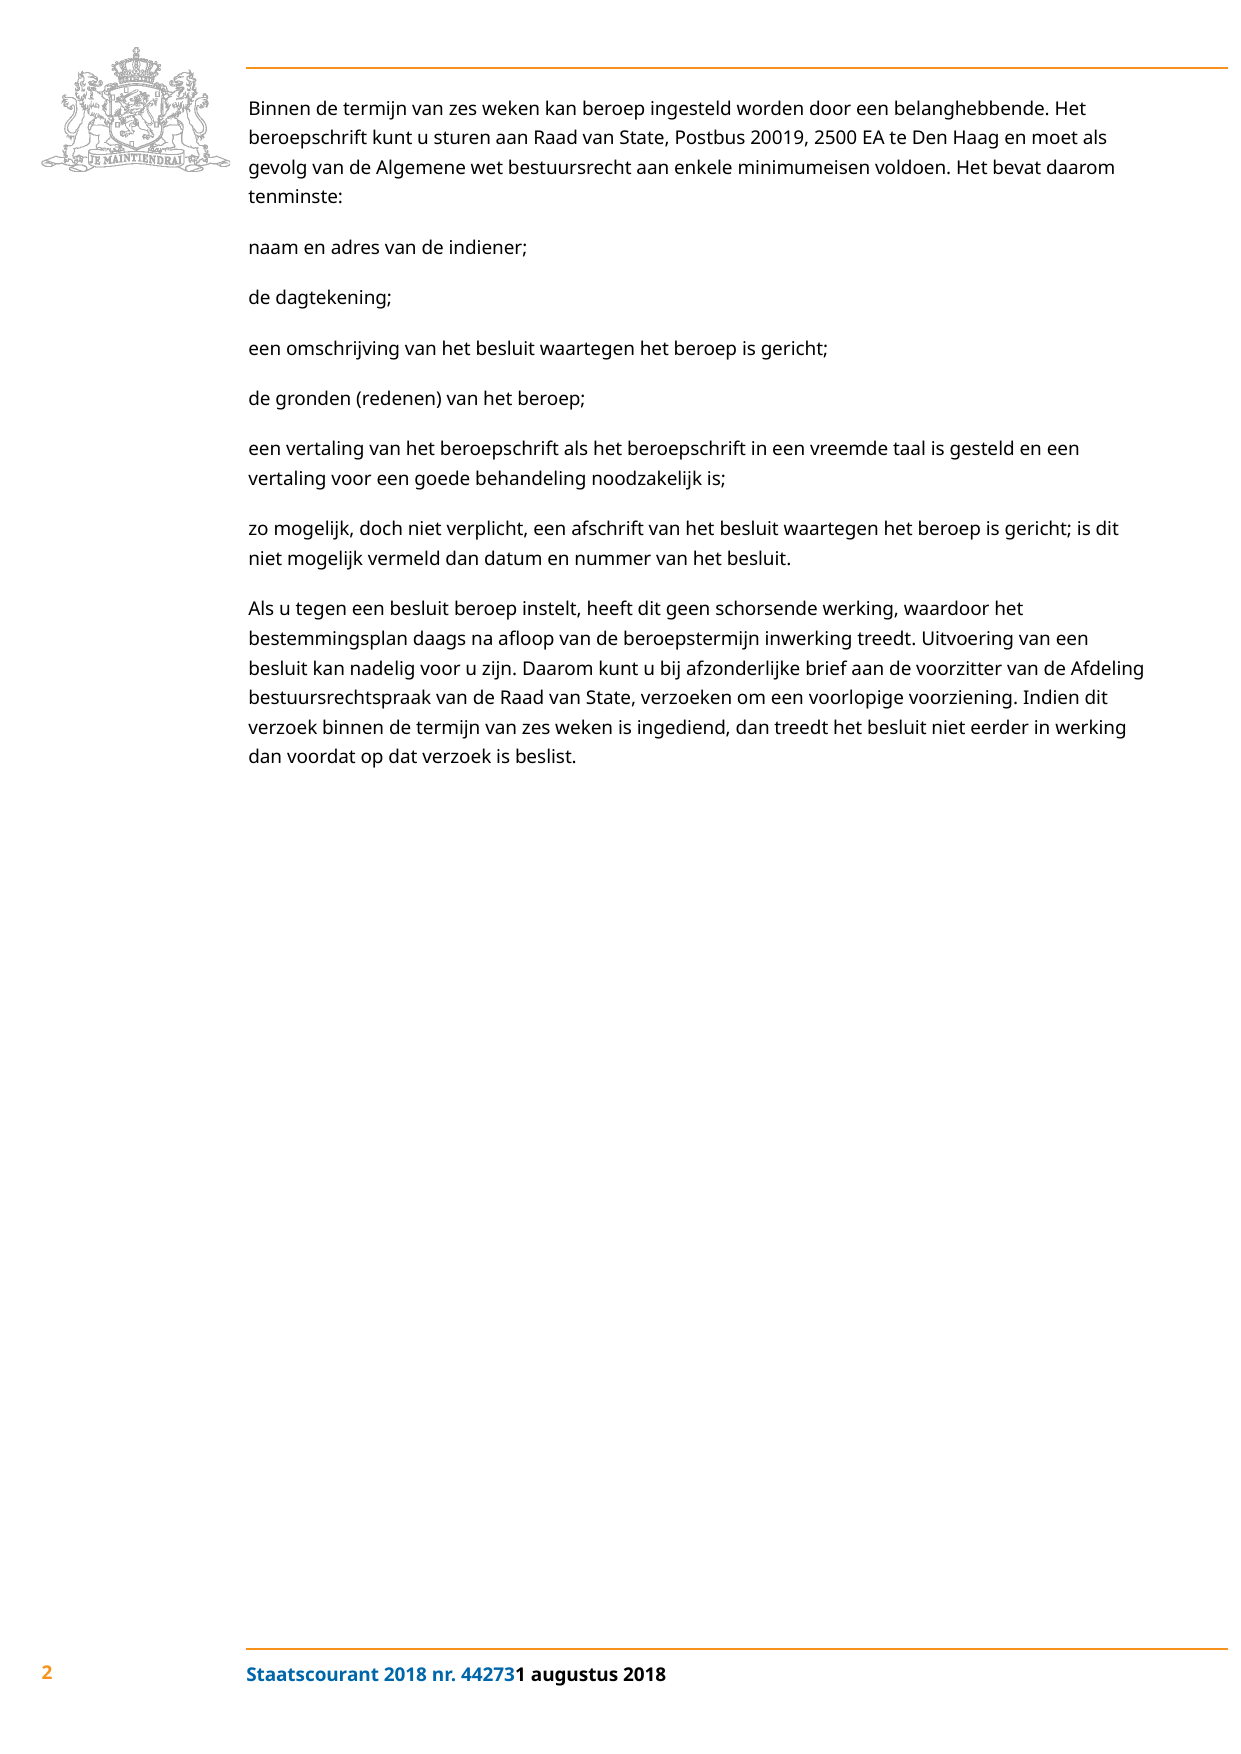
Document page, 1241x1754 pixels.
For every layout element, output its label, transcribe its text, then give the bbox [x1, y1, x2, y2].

text een vertaling van het beroepschrift als het beroepschrift in een vreemde taal is gesteld en een vertaling voor een goede behandeling noodzakelijk is; [248, 436, 1152, 491]
text de dagtekening; [248, 284, 1152, 310]
text Binnen de termijn van zes weken kan beroep ingesteld worden door een belanghebbende. Het beroepschrift kunt u sturen aan Raad van State, Postbus 20019, 2500 EA te Den Haag en moet als gevolg van de Algemene wet bestuursrecht aan enkele minimumeisen voldoen. Het bevat daarom tenminste: [248, 95, 1152, 209]
picture [41, 47, 231, 172]
text naam en adres van de indiener; [248, 234, 1152, 260]
text de gronden (redenen) van het beroep; [248, 385, 1152, 411]
text een omschrijving van het besluit waartegen het beroep is gericht; [248, 335, 1152, 361]
text Als u tegen een besluit beroep instelt, heeft dit geen schorsende werking, waardoor het bestemmingsplan daags na afloop van de beroepstermijn inwerking treedt. Uitvoering van een besluit kan nadelig voor u zijn. Daarom kunt u bij afzonderlijke brief aan de voorzitter van de Afdeling bestuursrechtspraak van de Raad van State, verzoeken om een voorlopige voorziening. Indien dit verzoek binnen de termijn van zes weken is ingediend, dan treedt het besluit niet eerder in werking dan voordat op dat verzoek is beslist. [248, 596, 1152, 769]
text zo mogelijk, doch niet verplicht, een afschrift van het besluit waartegen het beroep is gericht; is dit niet mogelijk vermeld dan datum en nummer van het besluit. [248, 516, 1152, 571]
